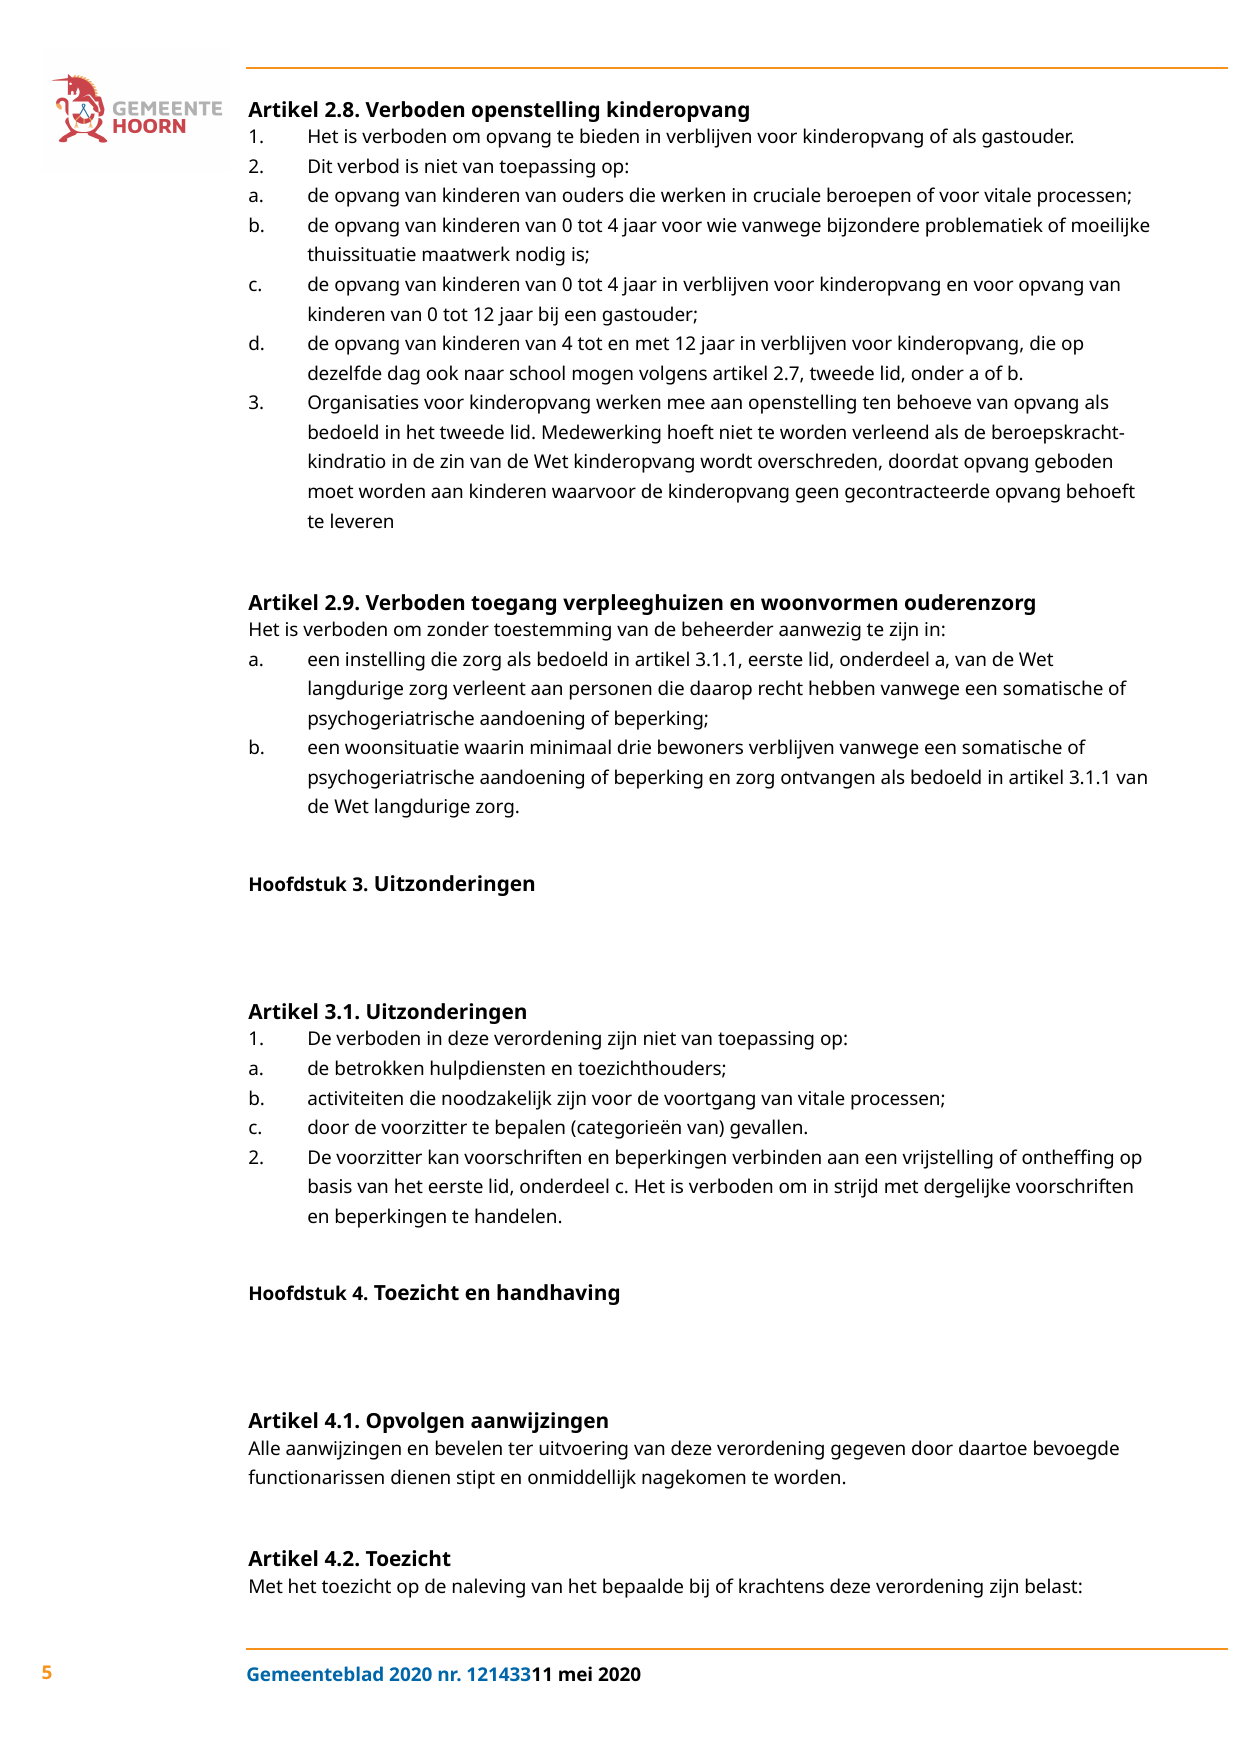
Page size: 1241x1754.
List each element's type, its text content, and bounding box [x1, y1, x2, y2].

text Artikel 4.2. Toezicht [248, 1544, 1152, 1573]
list De voorzitter kan voorschriften en beperkingen verbinden aan een vrijstelling of ontheffing op basis van het eerste lid, onderdeel c. Het is verboden om in strijd met dergelijke voorschriften en beperkingen te handelen. [248, 1144, 1152, 1229]
text Artikel 2.8. Verboden openstelling kinderopvang [248, 95, 1152, 123]
list De verboden in deze verordening zijn niet van toepassing op: [248, 1026, 1152, 1051]
text Artikel 3.1. Uitzonderingen [248, 997, 1152, 1026]
list een woonsituatie waarin minimaal drie bewoners verblijven vanwege een somatische of psychogeriatrische aandoening of beperking en zorg ontvangen als bedoeld in artikel 3.1.1 van de Wet langdurige zorg. [248, 734, 1152, 819]
list een instelling die zorg als bedoeld in artikel 3.1.1, eerste lid, onderdeel a, van de Wet langdurige zorg verleent aan personen die daarop recht hebben vanwege een somatische of psychogeriatrische aandoening of beperking; [248, 646, 1152, 731]
text Artikel 2.9. Verboden toegang verpleeghuizen en woonvormen ouderenzorg [248, 588, 1152, 616]
list de opvang van kinderen van 0 tot 4 jaar in verblijven voor kinderopvang en voor opvang van kinderen van 0 tot 12 jaar bij een gastouder; [248, 271, 1152, 326]
text Met het toezicht op de naleving van het bepaalde bij of krachtens deze verordening zijn belast: [248, 1573, 1152, 1598]
text Hoofdstuk 3. Uitzonderingen [248, 869, 1152, 897]
list de betrokken hulpdiensten en toezichthouders; [248, 1055, 1152, 1081]
text Artikel 4.1. Opvolgen aanwijzingen [248, 1406, 1152, 1435]
text Alle aanwijzingen en bevelen ter uitvoering van deze verordening gegeven door daartoe bevoegde functionarissen dienen stipt en onmiddellijk nagekomen te worden. [248, 1435, 1152, 1490]
list de opvang van kinderen van 0 tot 4 jaar voor wie vanwege bijzondere problematiek of moeilijke thuissituatie maatwerk nodig is; [248, 212, 1152, 267]
list de opvang van kinderen van 4 tot en met 12 jaar in verblijven voor kinderopvang, die op dezelfde dag ook naar school mogen volgens artikel 2.7, tweede lid, onder a of b. [248, 330, 1152, 386]
text Hoofdstuk 4. Toezicht en handhaving [248, 1278, 1152, 1307]
list door de voorzitter te bepalen (categorieën van) gevallen. [248, 1114, 1152, 1140]
list de opvang van kinderen van ouders die werken in cruciale beroepen of voor vitale processen; [248, 182, 1152, 208]
list Het is verboden om opvang te bieden in verblijven voor kinderopvang of als gastouder. [248, 123, 1152, 149]
list Organisaties voor kinderopvang werken mee aan openstelling ten behoeve van opvang als bedoeld in het tweede lid. Medewerking hoeft niet te worden verleend als de beroepskracht-kindratio in de zin van de Wet kinderopvang wordt overschreden, doordat opvang geboden moet worden aan kinderen waarvoor de kinderopvang geen gecontracteerde opvang behoeft te leveren [248, 389, 1152, 533]
list Dit verbod is niet van toepassing op: [248, 153, 1152, 178]
picture [41, 47, 231, 172]
text Het is verboden om zonder toestemming van de beheerder aanwezig te zijn in: [248, 616, 1152, 642]
list activiteiten die noodzakelijk zijn voor de voortgang van vitale processen; [248, 1085, 1152, 1110]
